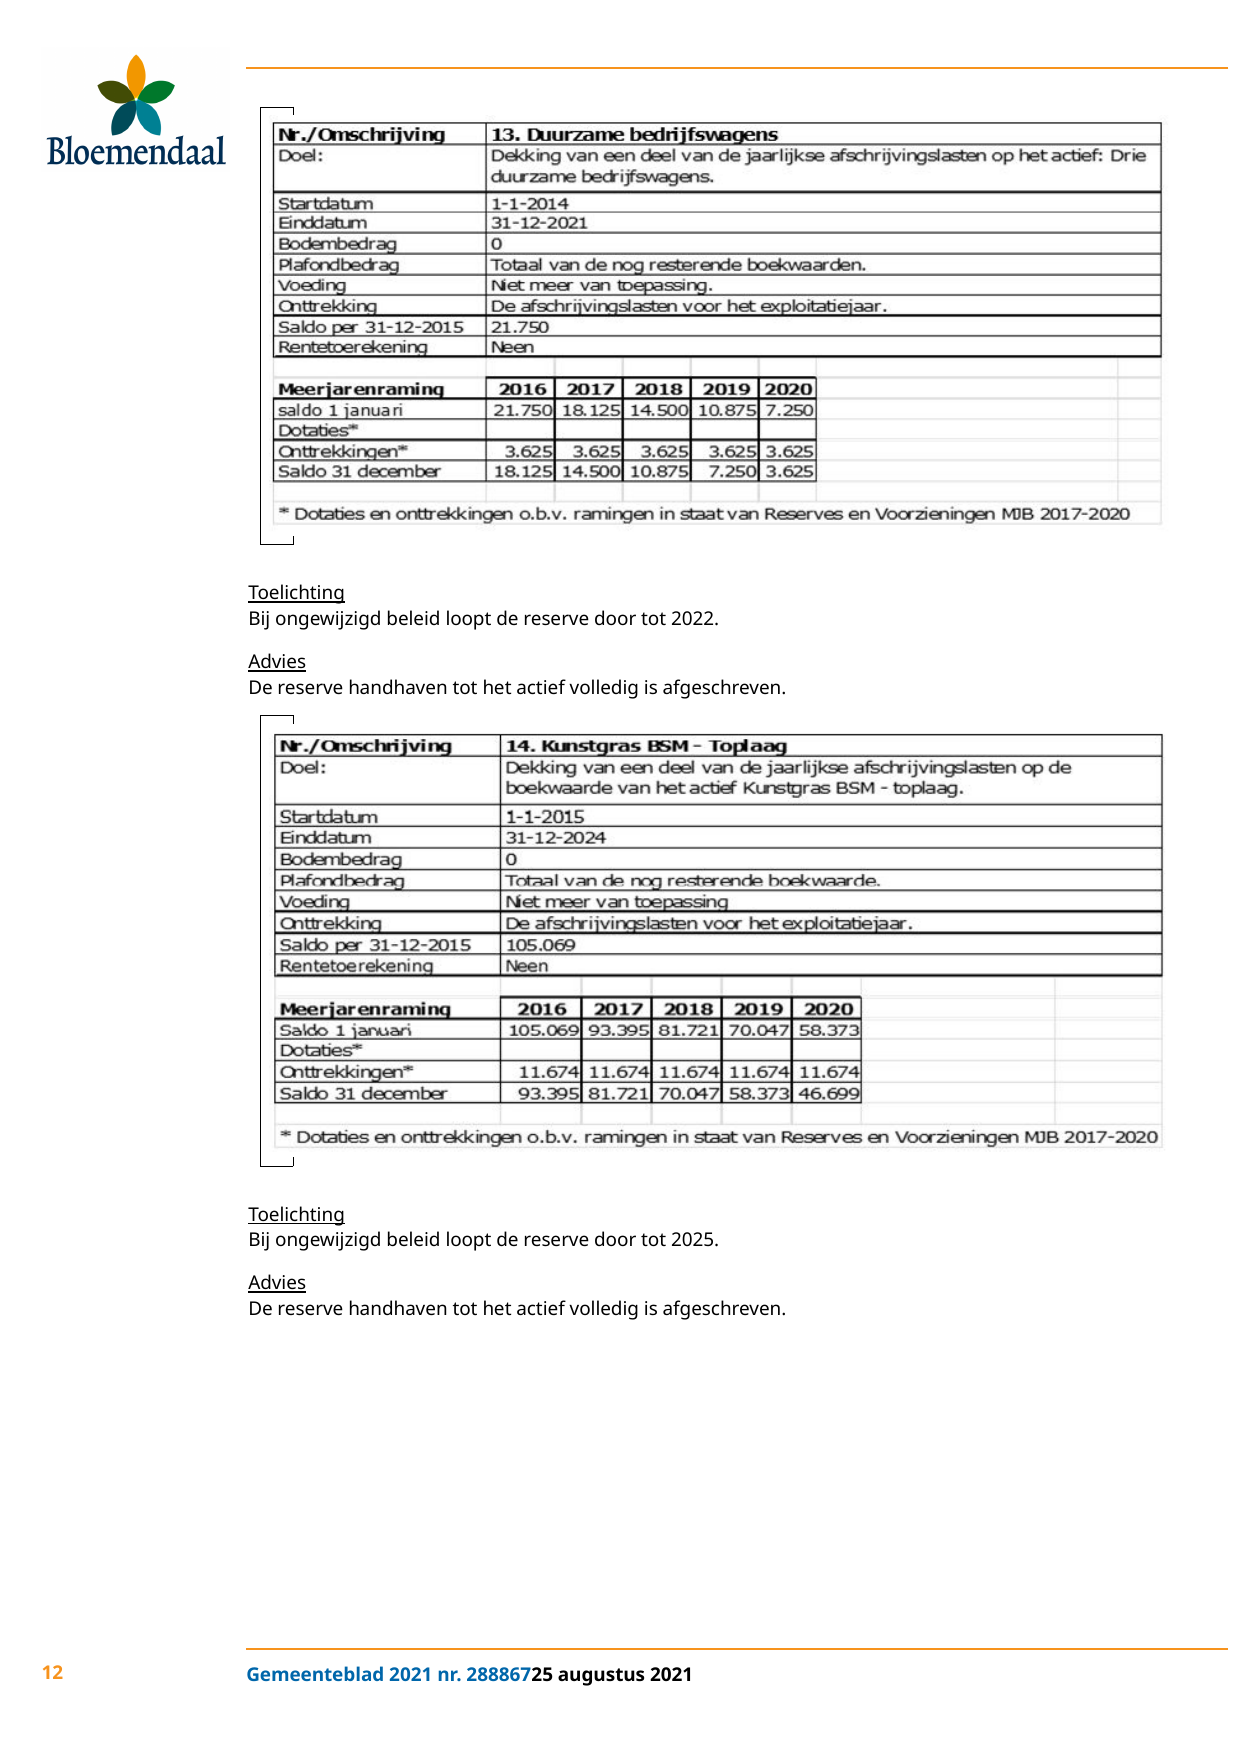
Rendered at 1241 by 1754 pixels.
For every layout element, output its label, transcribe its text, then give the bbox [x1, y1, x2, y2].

text Bij ongewijzigd beleid loopt de reserve door tot 2025. [248, 1226, 1152, 1252]
text Toelichting [248, 1201, 1152, 1226]
picture [268, 724, 1173, 1157]
picture [268, 115, 1173, 536]
text Bij ongewijzigd beleid loopt de reserve door tot 2022. [248, 605, 1152, 631]
text Advies [248, 648, 1152, 674]
picture [41, 47, 231, 172]
text Toelichting [248, 579, 1152, 605]
text De reserve handhaven tot het actief volledig is afgeschreven. [248, 674, 1152, 700]
text Advies [248, 1269, 1152, 1295]
text De reserve handhaven tot het actief volledig is afgeschreven. [248, 1295, 1152, 1321]
